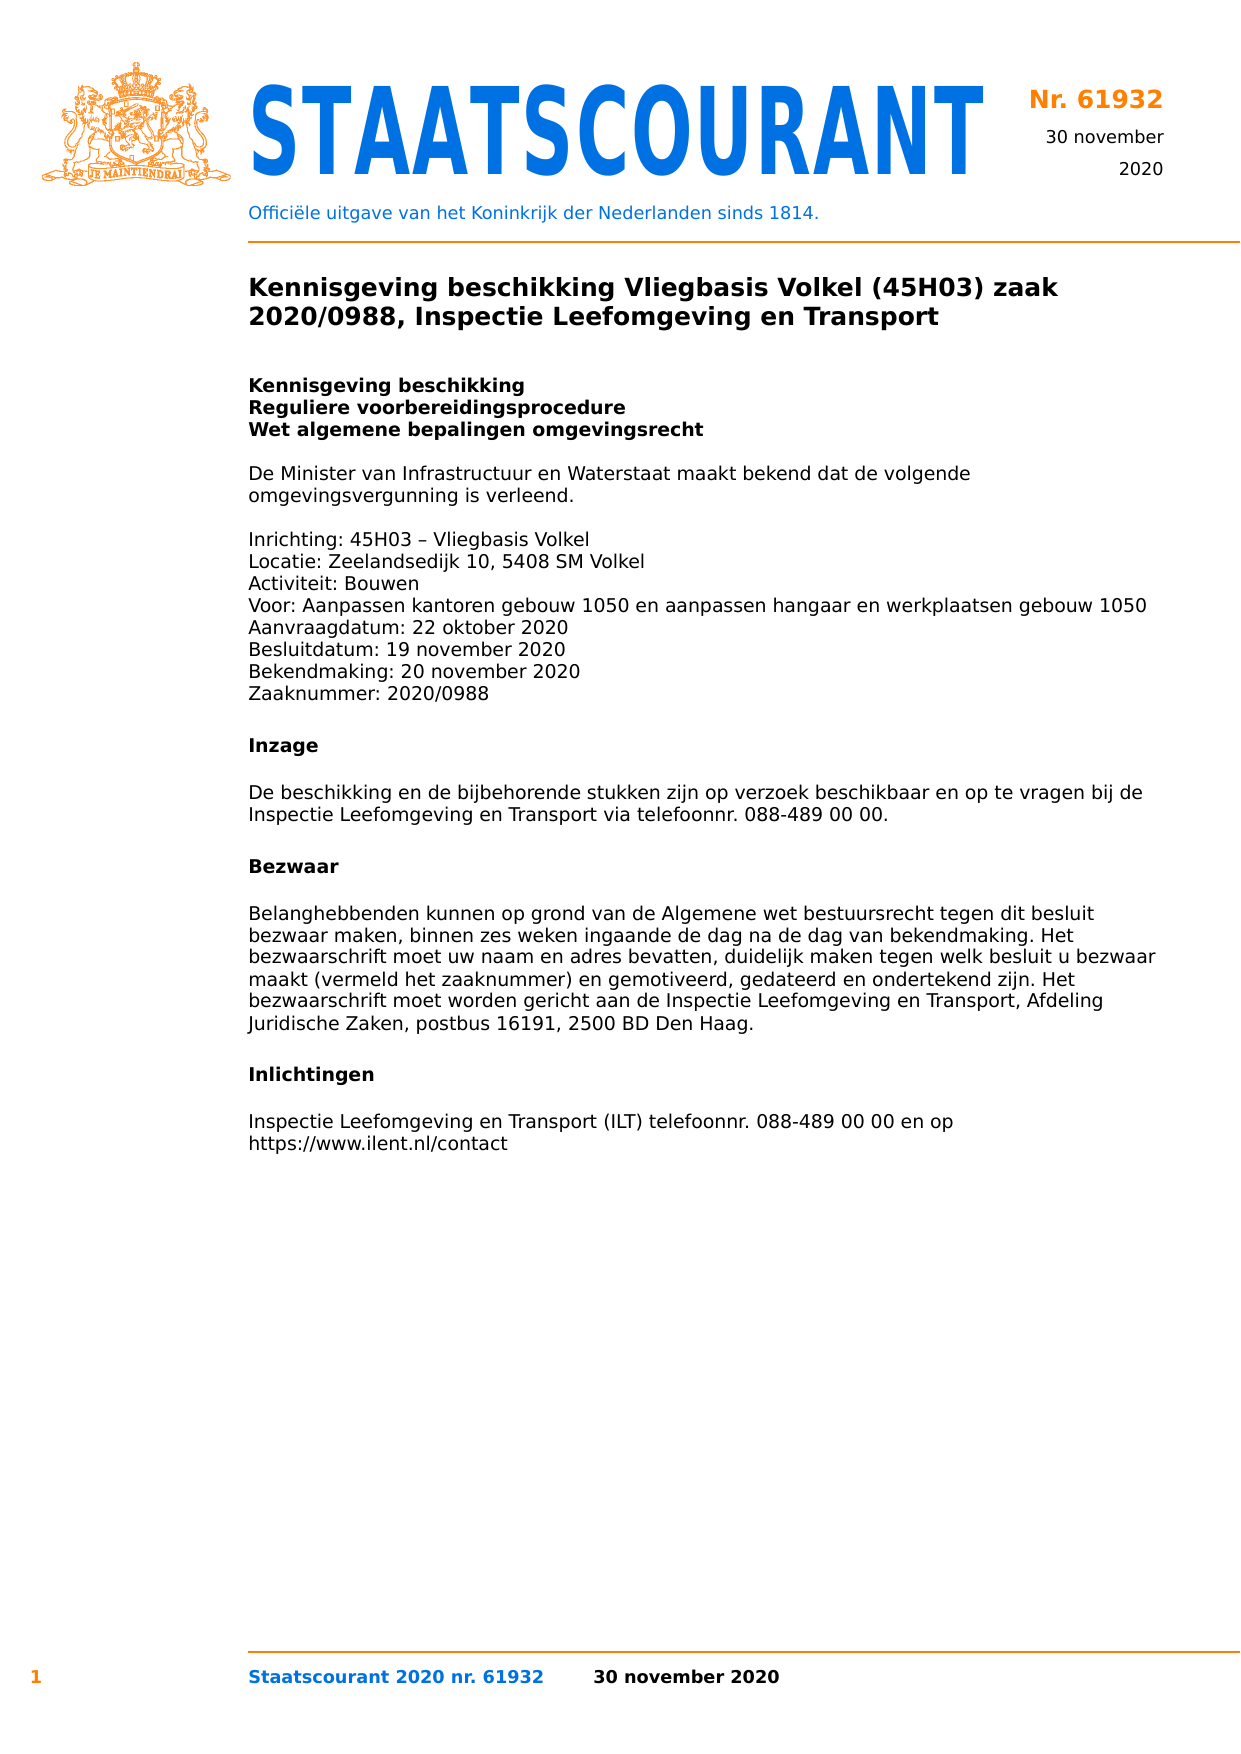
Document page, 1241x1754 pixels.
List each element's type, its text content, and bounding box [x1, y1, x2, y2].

text Zaaknummer: 2020/0988 [248, 683, 1163, 704]
text De Minister van Infrastructuur en Waterstaat maakt bekend dat de volgende omgevingsvergunning is verleend. [248, 463, 1163, 507]
text Bekendmaking: 20 november 2020 [248, 661, 1163, 683]
text Activiteit: Bouwen [248, 573, 1163, 595]
table_header [25, 62, 248, 241]
text Belanghebbenden kunnen op grond van de Algemene wet bestuursrecht tegen dit besluit bezwaar maken, binnen zes weken ingaande de dag na de dag van bekendmaking. Het bezwaarschrift moet uw naam en adres bevatten, duidelijk maken tegen welk besluit u bezwaar maakt (vermeld het zaaknummer) en gemotiveerd, gedateerd en ondertekend zijn. Het bezwaarschrift moet worden gericht aan de Inspectie Leefomgeving en Transport, Afdeling Juridische Zaken, postbus 16191, 2500 BD Den Haag. [248, 902, 1163, 1034]
text Locatie: Zeelandsedijk 10, 5408 SM Volkel [248, 551, 1163, 573]
text Wet algemene bepalingen omgevingsrecht [248, 419, 1163, 441]
text Reguliere voorbereidingsprocedure [248, 397, 1163, 419]
table_cell 30 november [998, 121, 1240, 153]
text De beschikking en de bijbehorende stukken zijn op verzoek beschikbaar en op te vragen bij de Inspectie Leefomgeving en Transport via telefoonnr. 088-489 00 00. [248, 782, 1163, 826]
table_cell Officiële uitgave van het Koninkrijk der Nederlanden sinds 1814. [248, 203, 1240, 241]
text Inrichting: 45H03 – Vliegbasis Volkel [248, 529, 1163, 551]
table_header STAATSCOURANT [248, 62, 998, 203]
picture [41, 62, 231, 186]
text Inspectie Leefomgeving en Transport (ILT) telefoonnr. 088-489 00 00 en op https://www.ilent.nl/contact [248, 1111, 1163, 1155]
text Kennisgeving beschikking [248, 375, 1163, 397]
table_cell 2020 [998, 153, 1240, 203]
subtitle Bezwaar [248, 856, 1163, 877]
subtitle Inzage [248, 734, 1163, 757]
subtitle Kennisgeving beschikking Vliegbasis Volkel (45H03) zaak 2020/0988, Inspectie Leefomgeving en Transport [248, 273, 1163, 331]
subtitle Inlichtingen [248, 1064, 1163, 1086]
text Besluitdatum: 19 november 2020 [248, 639, 1163, 661]
table_header Nr. 61932 [998, 62, 1240, 121]
text Aanvraagdatum: 22 oktober 2020 [248, 617, 1163, 639]
text Voor: Aanpassen kantoren gebouw 1050 en aanpassen hangaar en werkplaatsen gebouw 1050 [248, 595, 1163, 617]
